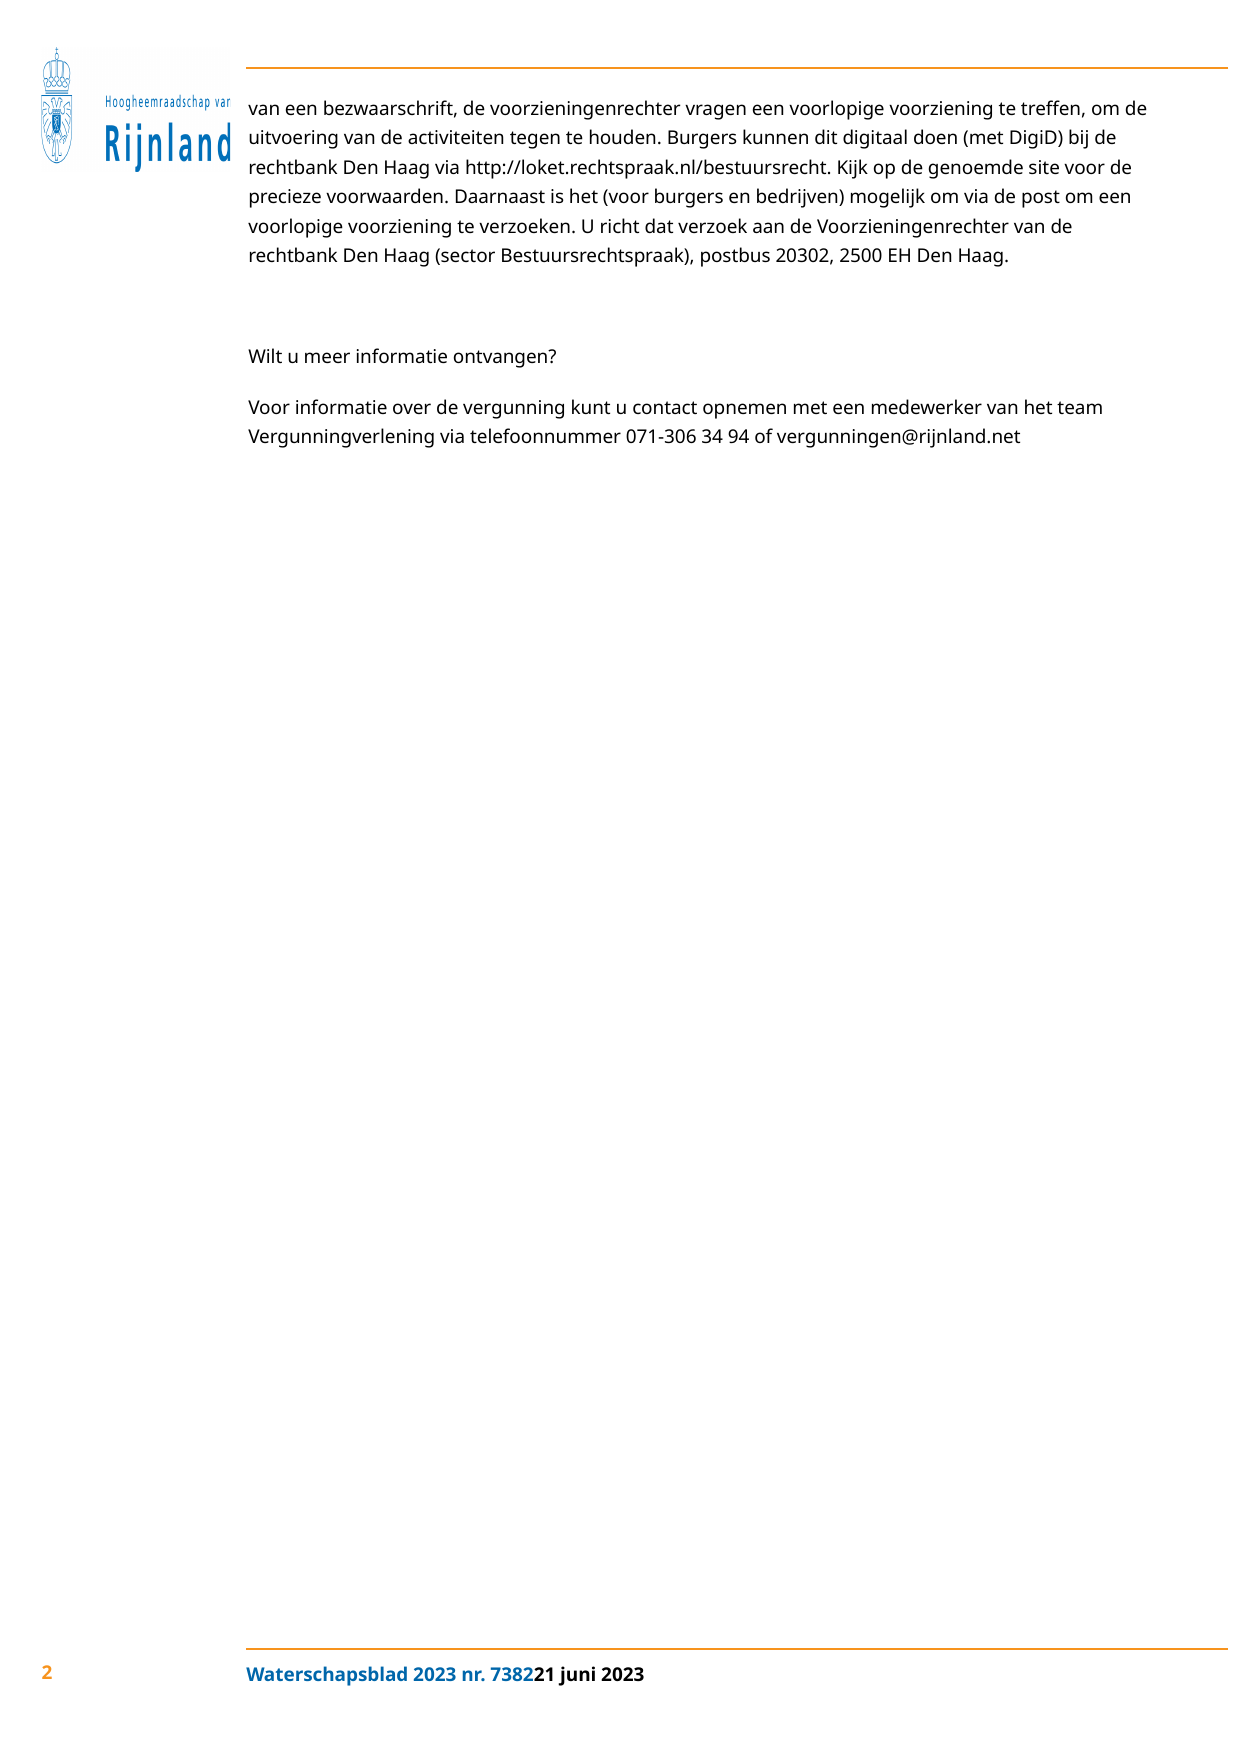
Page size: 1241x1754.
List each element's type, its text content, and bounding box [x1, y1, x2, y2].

text Voor informatie over de vergunning kunt u contact opnemen met een medewerker van het team Vergunningverlening via telefoonnummer 071-306 34 94 of vergunningen@rijnland.net [248, 394, 1152, 449]
picture [41, 47, 231, 172]
text van een bezwaarschrift, de voorzieningenrechter vragen een voorlopige voorziening te treffen, om de uitvoering van de activiteiten tegen te houden. Burgers kunnen dit digitaal doen (met DigiD) bij de rechtbank Den Haag via http://loket.rechtspraak.nl/bestuursrecht. Kijk op de genoemde site voor de precieze voorwaarden. Daarnaast is het (voor burgers en bedrijven) mogelijk om via de post om een voorlopige voorziening te verzoeken. U richt dat verzoek aan de Voorzieningenrechter van de rechtbank Den Haag (sector Bestuursrechtspraak), postbus 20302, 2500 EH Den Haag. [248, 95, 1152, 268]
text Wilt u meer informatie ontvangen? [248, 343, 1152, 369]
